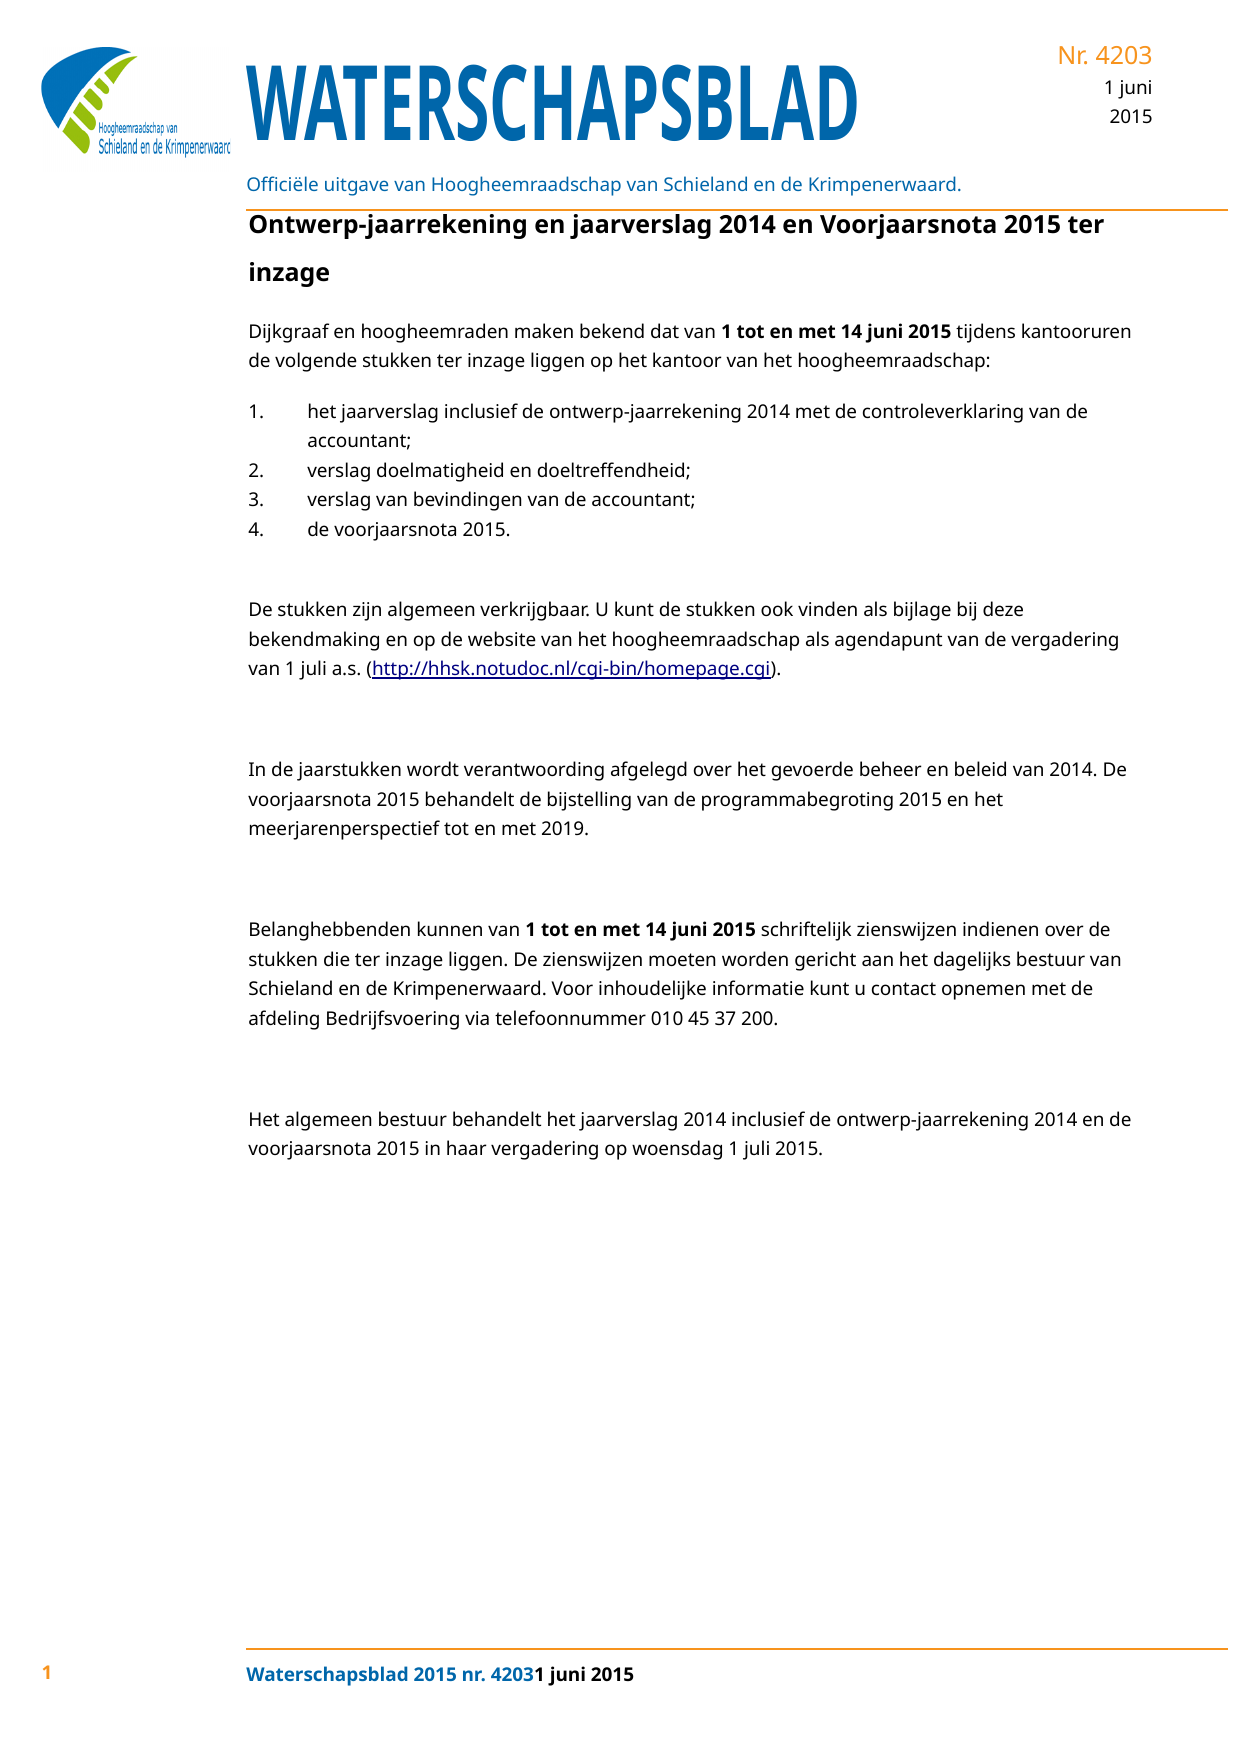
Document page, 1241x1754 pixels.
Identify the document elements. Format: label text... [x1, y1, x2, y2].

list verslag doelmatigheid en doeltreffendheid; [248, 457, 1152, 483]
text De stukken zijn algemeen verkrijgbaar. U kunt de stukken ook vinden als bijlage bij deze bekendmaking en op de website van het hoogheemraadschap als agendapunt van de vergadering van 1 juli a.s. (http://hhsk.notudoc.nl/cgi-bin/homepage.cgi). [248, 596, 1152, 681]
list het jaarverslag inclusief de ontwerp-jaarrekening 2014 met de controleverklaring van de accountant; [248, 398, 1152, 453]
text Ontwerp-jaarrekening en jaarverslag 2014 en Voorjaarsnota 2015 ter inzage [248, 211, 1152, 288]
list verslag van bevindingen van de accountant; [248, 487, 1152, 512]
text Dijkgraaf en hoogheemraden maken bekend dat van 1 tot en met 14 juni 2015 tijdens kantooruren de volgende stukken ter inzage liggen op het kantoor van het hoogheemraadschap: [248, 318, 1152, 373]
text Belanghebbenden kunnen van 1 tot en met 14 juni 2015 schriftelijk zienswijzen indienen over de stukken die ter inzage liggen. De zienswijzen moeten worden gericht aan het dagelijks bestuur van Schieland en de Krimpenerwaard. Voor inhoudelijke informatie kunt u contact opnemen met de afdeling Bedrijfsvoering via telefoonnummer 010 45 37 200. [248, 916, 1152, 1031]
list de voorjaarsnota 2015. [248, 516, 1152, 542]
text Het algemeen bestuur behandelt het jaarverslag 2014 inclusief de ontwerp-jaarrekening 2014 en de voorjaarsnota 2015 in haar vergadering op woensdag 1 juli 2015. [248, 1106, 1152, 1161]
picture [41, 47, 231, 172]
text In de jaarstukken wordt verantwoording afgelegd over het gevoerde beheer en beleid van 2014. De voorjaarsnota 2015 behandelt de bijstelling van de programmabegroting 2015 en het meerjarenperspectief tot en met 2019. [248, 756, 1152, 841]
